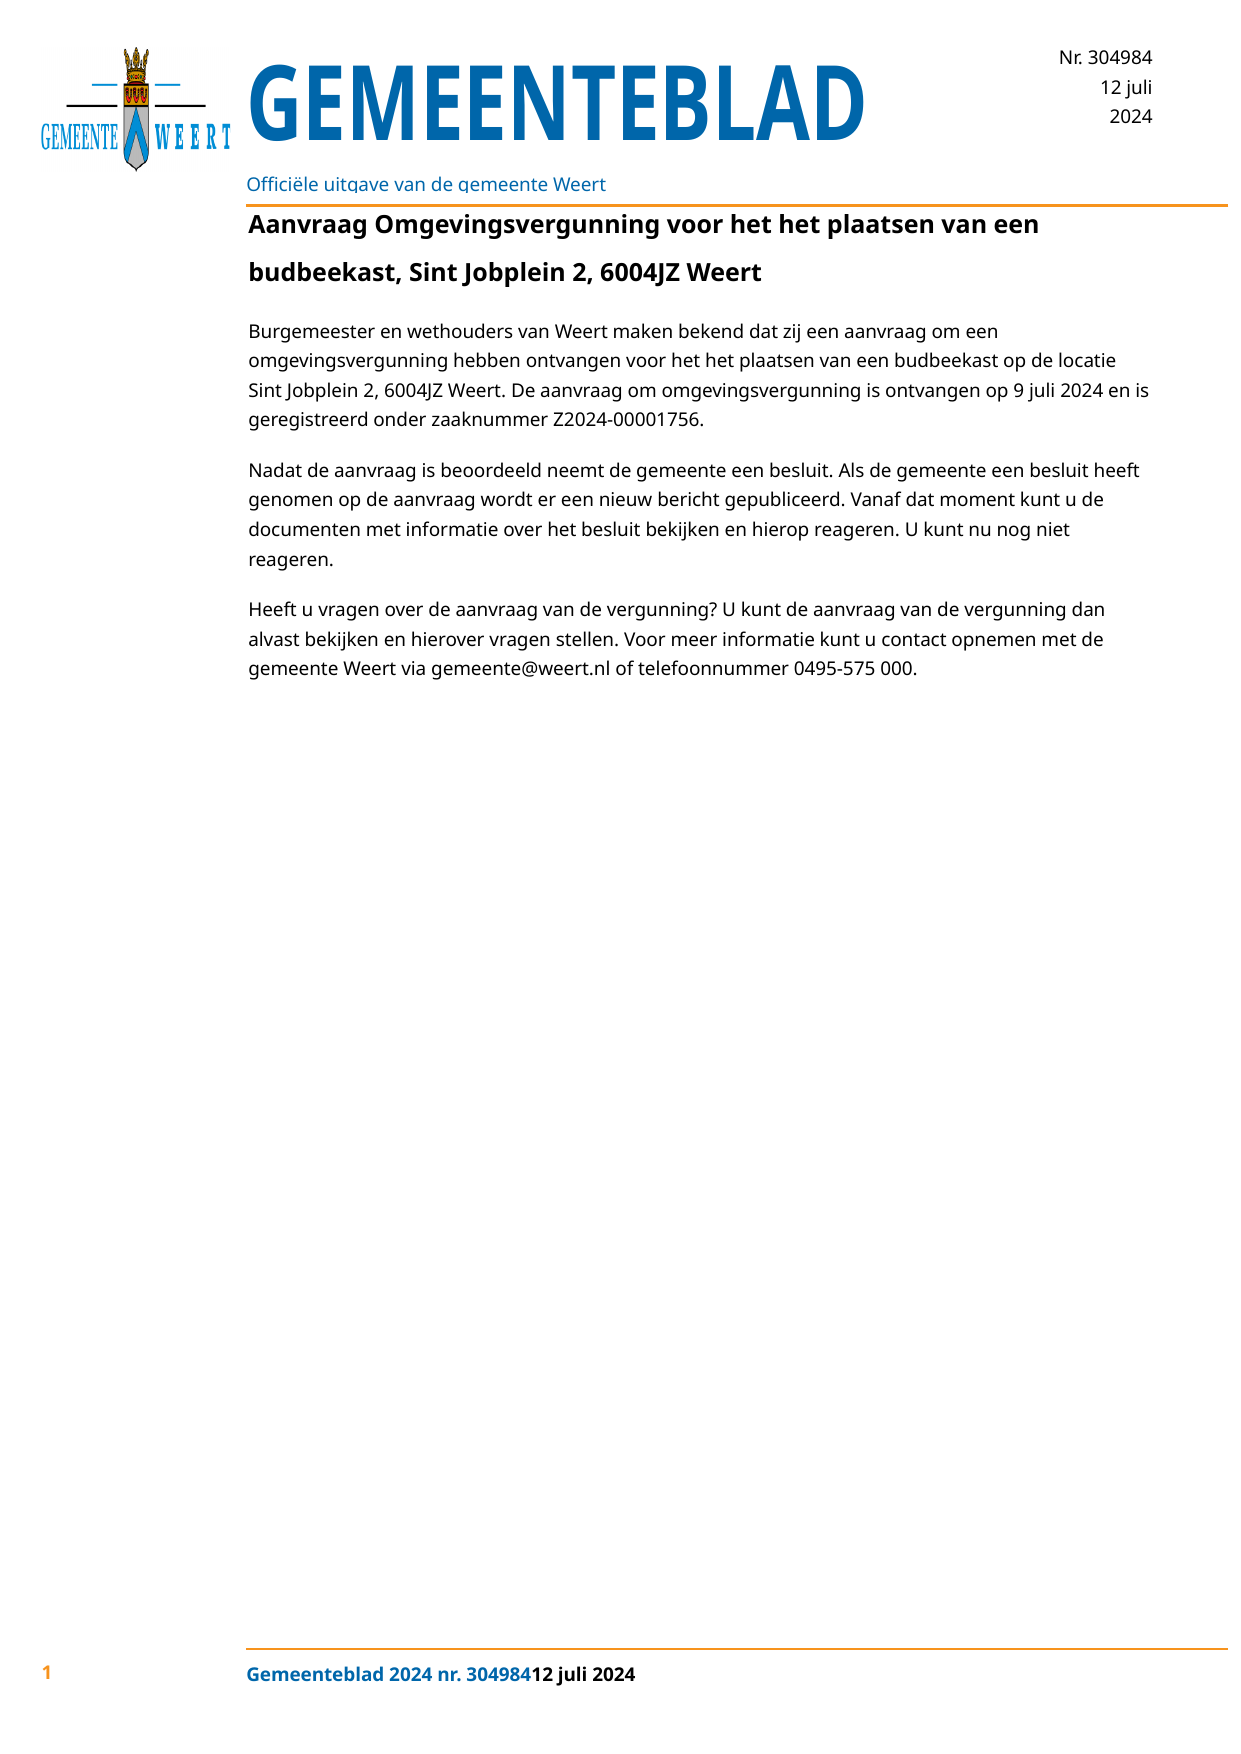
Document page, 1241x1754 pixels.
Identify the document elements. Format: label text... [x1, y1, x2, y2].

picture [41, 47, 231, 172]
text Nadat de aanvraag is beoordeeld neemt de gemeente een besluit. Als de gemeente een besluit heeft genomen op de aanvraag wordt er een nieuw bericht gepubliceerd. Vanaf dat moment kunt u de documenten met informatie over het besluit bekijken en hierop reageren. U kunt nu nog niet reageren. [248, 457, 1152, 572]
text Aanvraag Omgevingsvergunning voor het het plaatsen van een budbeekast, Sint Jobplein 2, 6004JZ Weert [248, 207, 1152, 288]
text Heeft u vragen over de aanvraag van de vergunning? U kunt de aanvraag van de vergunning dan alvast bekijken en hierover vragen stellen. Voor meer informatie kunt u contact opnemen met de gemeente Weert via gemeente@weert.nl of telefoonnummer 0495-575 000. [248, 596, 1152, 681]
text Burgemeester en wethouders van Weert maken bekend dat zij een aanvraag om een omgevingsvergunning hebben ontvangen voor het het plaatsen van een budbeekast op de locatie Sint Jobplein 2, 6004JZ Weert. De aanvraag om omgevingsvergunning is ontvangen op 9 juli 2024 en is geregistreerd onder zaaknummer Z2024-00001756. [248, 318, 1152, 432]
